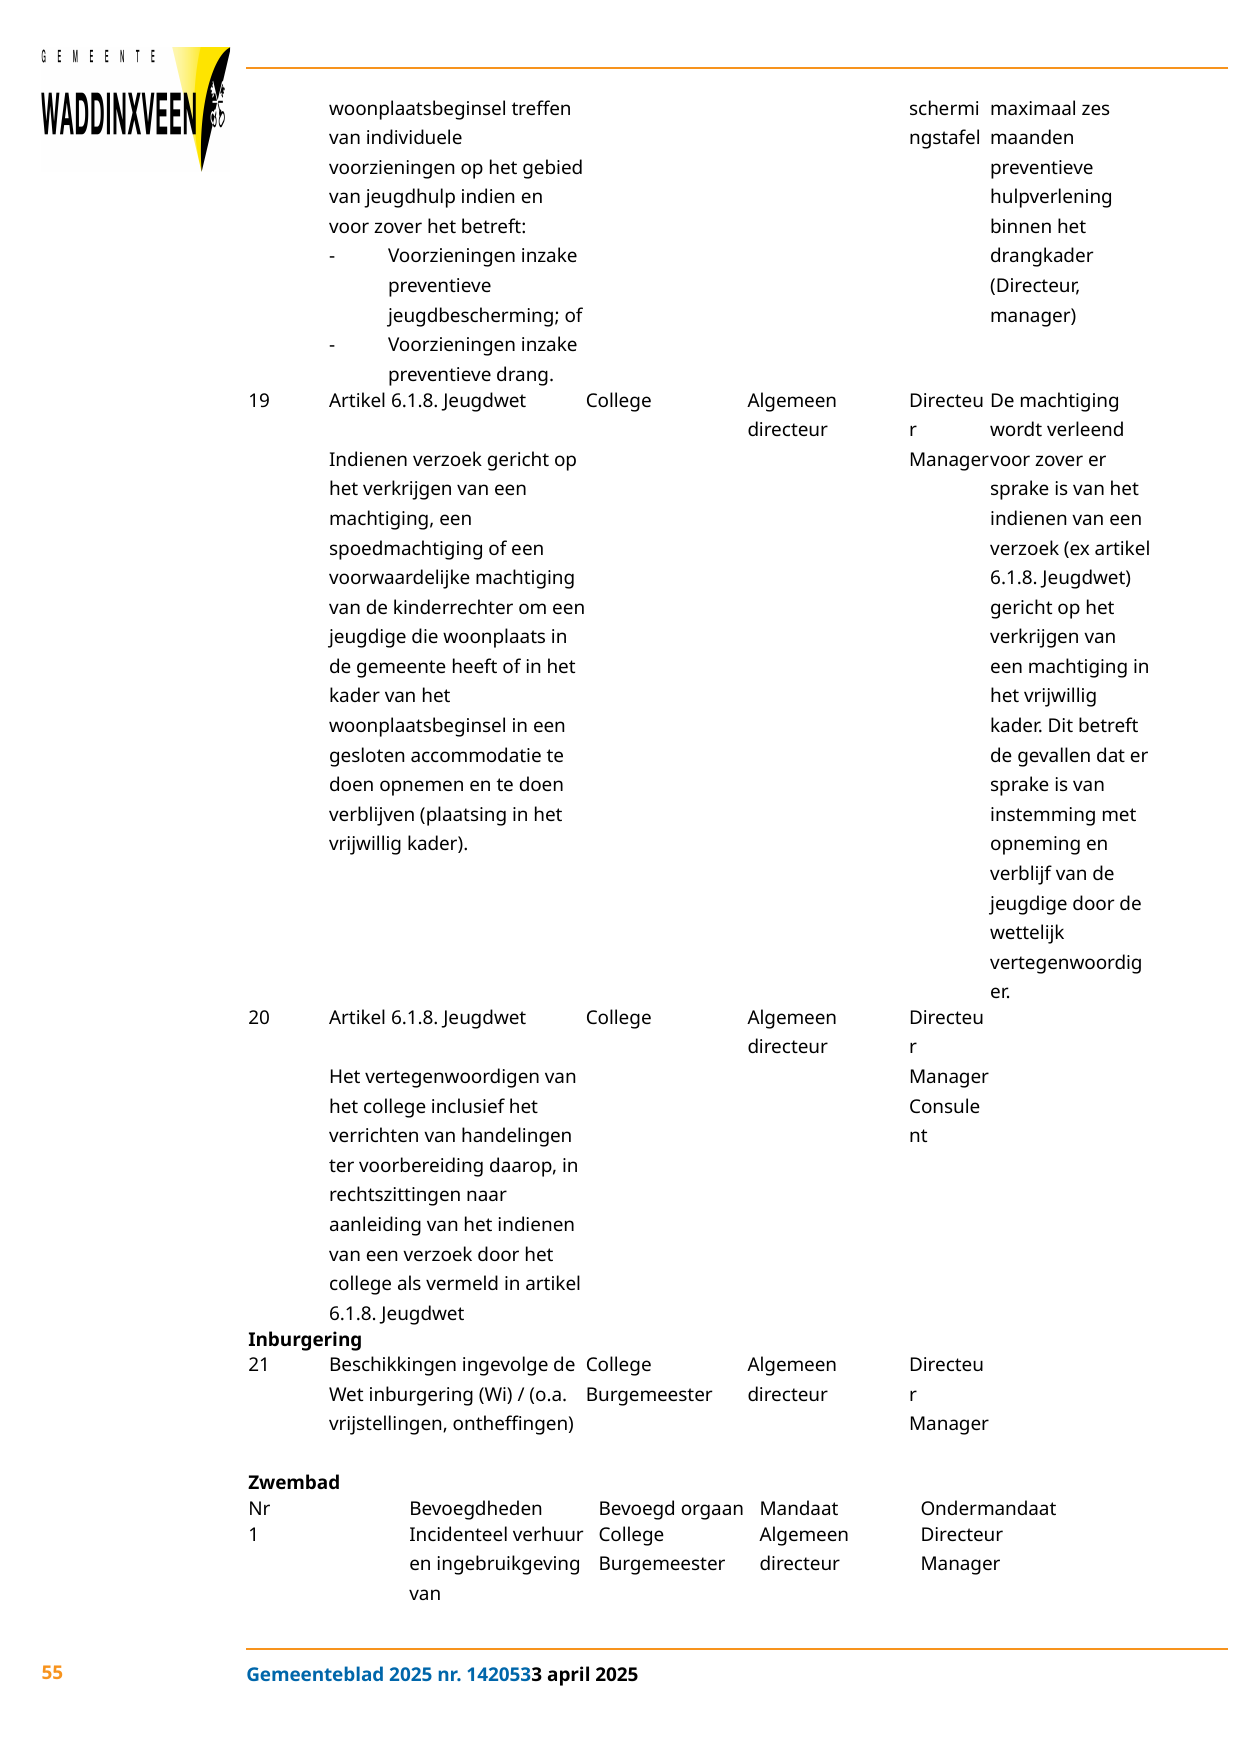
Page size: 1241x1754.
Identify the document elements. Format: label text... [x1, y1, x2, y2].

table_cell Beschikkingen ingevolge de Wet inburgering (Wi) / (o.a. vrijstellingen, ontheffingen) [329, 1351, 586, 1436]
table_cell Algemeen directeur [747, 387, 909, 1004]
table_cell College [586, 387, 747, 1004]
table_cell Ondermandaat [920, 1495, 1152, 1521]
table_cell Bevoegd orgaan [598, 1495, 759, 1521]
table_cell 20 [248, 1004, 329, 1326]
table_cell College [586, 1004, 747, 1326]
table_cell maximaal zes maanden preventieve hulpverlening binnen het drangkader (Directeur, manager) [990, 95, 1152, 387]
table_cell Algemeen directeur [747, 1004, 909, 1326]
table_cell Artikel 6.1.8. Jeugdwet Indienen verzoek gericht op het verkrijgen van een machtiging, een spoedmachtiging of een voorwaardelijke machtiging van de kinderrechter om een jeugdige die woonplaats in de gemeente heeft of in het kader van het woonplaatsbeginsel in een gesloten accommodatie te doen opnemen en te doen verblijven (plaatsing in het vrijwillig kader). [329, 387, 586, 1004]
table_cell [747, 95, 909, 387]
table_cell 19 [248, 387, 329, 1004]
table_cell Artikel 6.1.8. Jeugdwet Het vertegenwoordigen van het college inclusief het verrichten van handelingen ter voorbereiding daarop, in rechtszittingen naar aanleiding van het indienen van een verzoek door het college als vermeld in artikel 6.1.8. Jeugdwet [329, 1004, 586, 1326]
table_header Zwembad [248, 1469, 1152, 1495]
table_cell [990, 1351, 1152, 1436]
table_cell [586, 95, 747, 387]
table_cell Inburgering [248, 1326, 1152, 1351]
table_cell Algemeen directeur [759, 1521, 920, 1606]
table_cell De machtiging wordt verleend voor zover er sprake is van het indienen van een verzoek (ex artikel 6.1.8. Jeugdwet) gericht op het verkrijgen van een machtiging in het vrijwillig kader. Dit betreft de gevallen dat er sprake is van instemming met opneming en verblijf van de jeugdige door de wettelijk vertegenwoordiger. [990, 387, 1152, 1004]
table_cell College Burgemeester [586, 1351, 747, 1436]
table_cell Directeur Manager [909, 1351, 990, 1436]
table_cell Directeur Manager Consulent [909, 1004, 990, 1326]
table_cell [248, 95, 329, 387]
table_cell woonplaatsbeginsel treffen van individuele voorzieningen op het gebied van jeugdhulp indien en voor zover het betreft: Voorzieningen inzake preventieve jeugdbescherming; of Voorzieningen inzake preventieve drang. [329, 95, 586, 387]
table_cell Incidenteel verhuur en ingebruikgeving van [409, 1521, 598, 1606]
table_cell Algemeen directeur [747, 1351, 909, 1436]
table_cell Mandaat [759, 1495, 920, 1521]
table_cell [990, 1004, 1152, 1326]
table_cell College Burgemeester [598, 1521, 759, 1606]
table_cell Bevoegdheden [409, 1495, 598, 1521]
table_cell schermingstafel [909, 95, 990, 387]
table_cell Directeur Manager [909, 387, 990, 1004]
table_cell 21 [248, 1351, 329, 1436]
table_cell Nr [248, 1495, 409, 1521]
table_cell 1 [248, 1521, 409, 1606]
table_cell Directeur Manager [920, 1521, 1152, 1606]
picture [41, 47, 231, 172]
